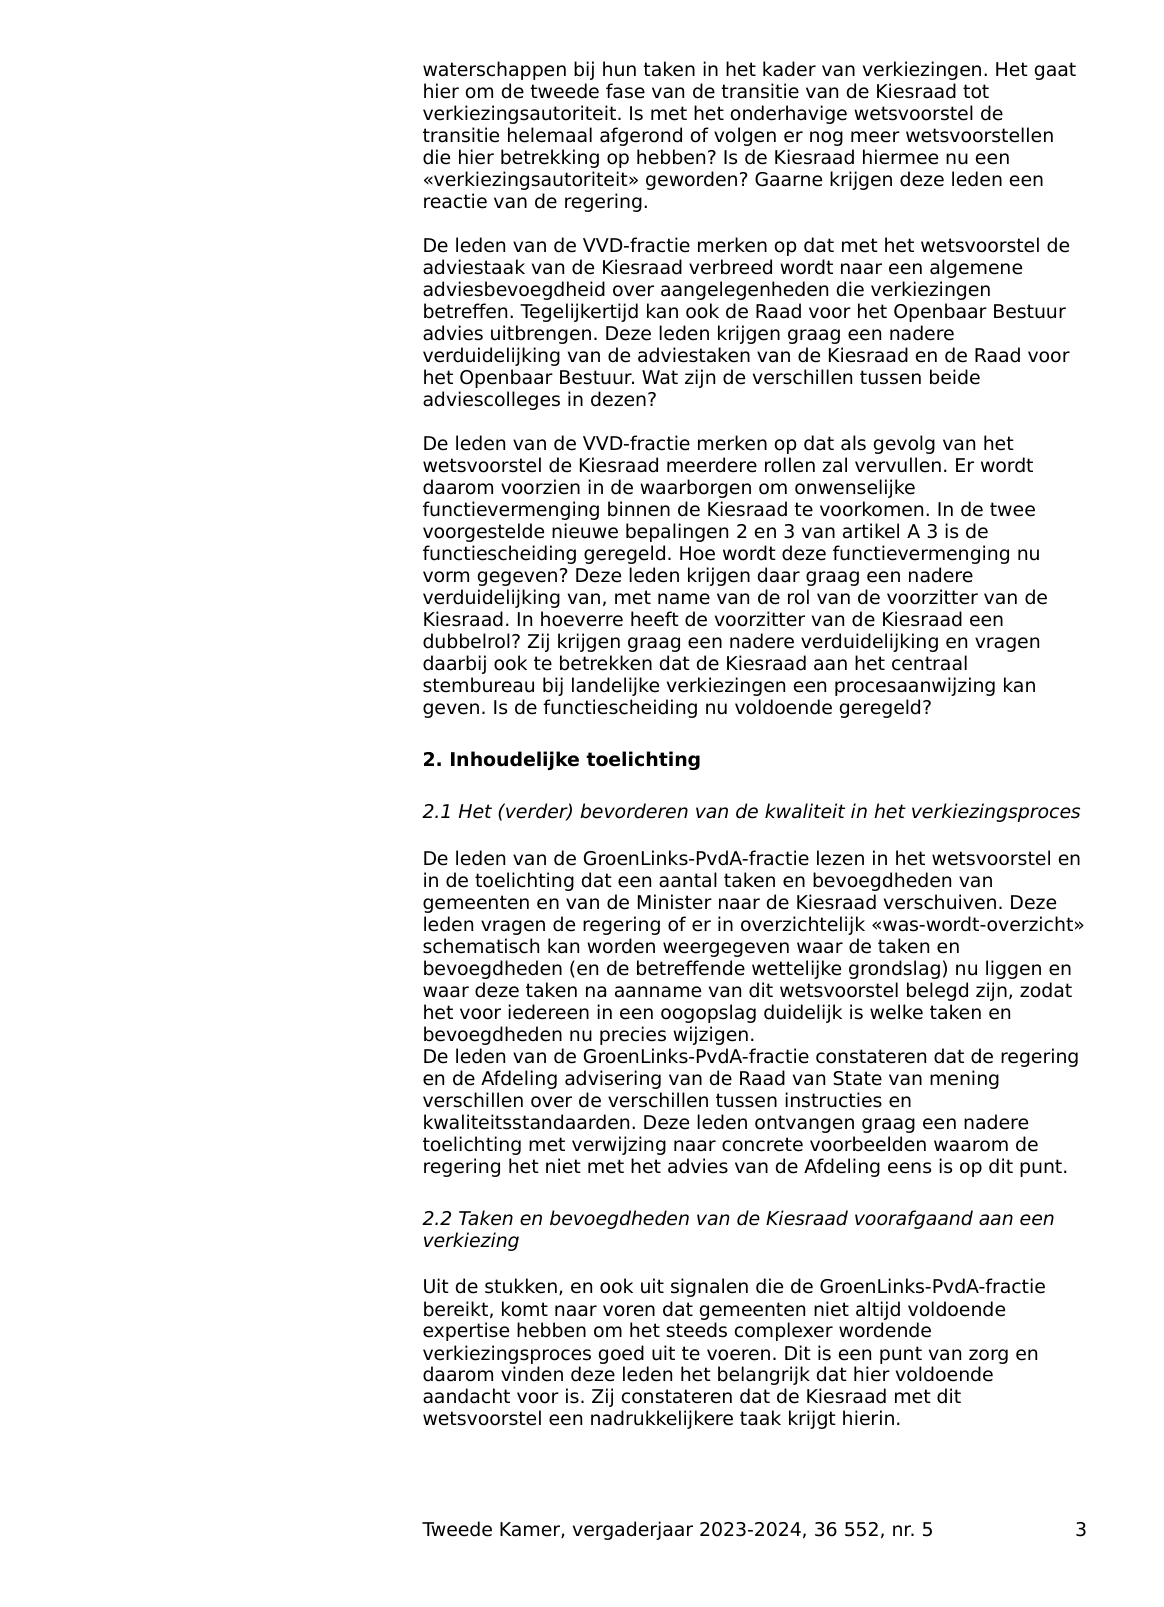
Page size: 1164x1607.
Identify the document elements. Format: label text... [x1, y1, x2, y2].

text Uit de stukken, en ook uit signalen die de GroenLinks-PvdA-fractie bereikt, komt naar voren dat gemeenten niet altijd voldoende expertise hebben om het steeds complexer wordende verkiezingsproces goed uit te voeren. Dit is een punt van zorg en daarom vinden deze leden het belangrijk dat hier voldoende aandacht voor is. Zij constateren dat de Kiesraad met dit wetsvoorstel een nadrukkelijkere taak krijgt hierin. [422, 1276, 1087, 1430]
text De leden van de VVD-fractie merken op dat met het wetsvoorstel de adviestaak van de Kiesraad verbreed wordt naar een algemene adviesbevoegdheid over aangelegenheden die verkiezingen betreffen. Tegelijkertijd kan ook de Raad voor het Openbaar Bestuur advies uitbrengen. Deze leden krijgen graag een nadere verduidelijking van de adviestaken van de Kiesraad en de Raad voor het Openbaar Bestuur. Wat zijn de verschillen tussen beide adviescolleges in dezen? [422, 235, 1087, 411]
text De leden van de GroenLinks-PvdA-fractie lezen in het wetsvoorstel en in de toelichting dat een aantal taken en bevoegdheden van gemeenten en van de Minister naar de Kiesraad verschuiven. Deze leden vragen de regering of er in overzichtelijk «was-wordt-overzicht» schematisch kan worden weergegeven waar de taken en bevoegdheden (en de betreffende wettelijke grondslag) nu liggen en waar deze taken na aanname van dit wetsvoorstel belegd zijn, zodat het voor iedereen in een oogopslag duidelijk is welke taken en bevoegdheden nu precies wijzigen. [422, 848, 1087, 1046]
text De leden van de GroenLinks-PvdA-fractie constateren dat de regering en de Afdeling advisering van de Raad van State van mening verschillen over de verschillen tussen instructies en kwaliteitsstandaarden. Deze leden ontvangen graag een nadere toelichting met verwijzing naar concrete voorbeelden waarom de regering het niet met het advies van de Afdeling eens is op dit punt. [422, 1046, 1087, 1177]
subtitle 2.2 Taken en bevoegdheden van de Kiesraad voorafgaand aan een verkiezing [422, 1207, 1087, 1251]
subtitle 2.1 Het (verder) bevorderen van de kwaliteit in het verkiezingsproces [422, 801, 1087, 823]
text waterschappen bij hun taken in het kader van verkiezingen. Het gaat hier om de tweede fase van de transitie van de Kiesraad tot verkiezingsautoriteit. Is met het onderhavige wetsvoorstel de transitie helemaal afgerond of volgen er nog meer wetsvoorstellen die hier betrekking op hebben? Is de Kiesraad hiermee nu een «verkiezingsautoriteit» geworden? Gaarne krijgen deze leden een reactie van de regering. [422, 59, 1087, 213]
subtitle 2. Inhoudelijke toelichting [422, 749, 1087, 771]
text De leden van de VVD-fractie merken op dat als gevolg van het wetsvoorstel de Kiesraad meerdere rollen zal vervullen. Er wordt daarom voorzien in de waarborgen om onwenselijke functievermenging binnen de Kiesraad te voorkomen. In de twee voorgestelde nieuwe bepalingen 2 en 3 van artikel A 3 is de functiescheiding geregeld. Hoe wordt deze functievermenging nu vorm gegeven? Deze leden krijgen daar graag een nadere verduidelijking van, met name van de rol van de voorzitter van de Kiesraad. In hoeverre heeft de voorzitter van de Kiesraad een dubbelrol? Zij krijgen graag een nadere verduidelijking en vragen daarbij ook te betrekken dat de Kiesraad aan het centraal stembureau bij landelijke verkiezingen een procesaanwijzing kan geven. Is de functiescheiding nu voldoende geregeld? [422, 433, 1087, 719]
